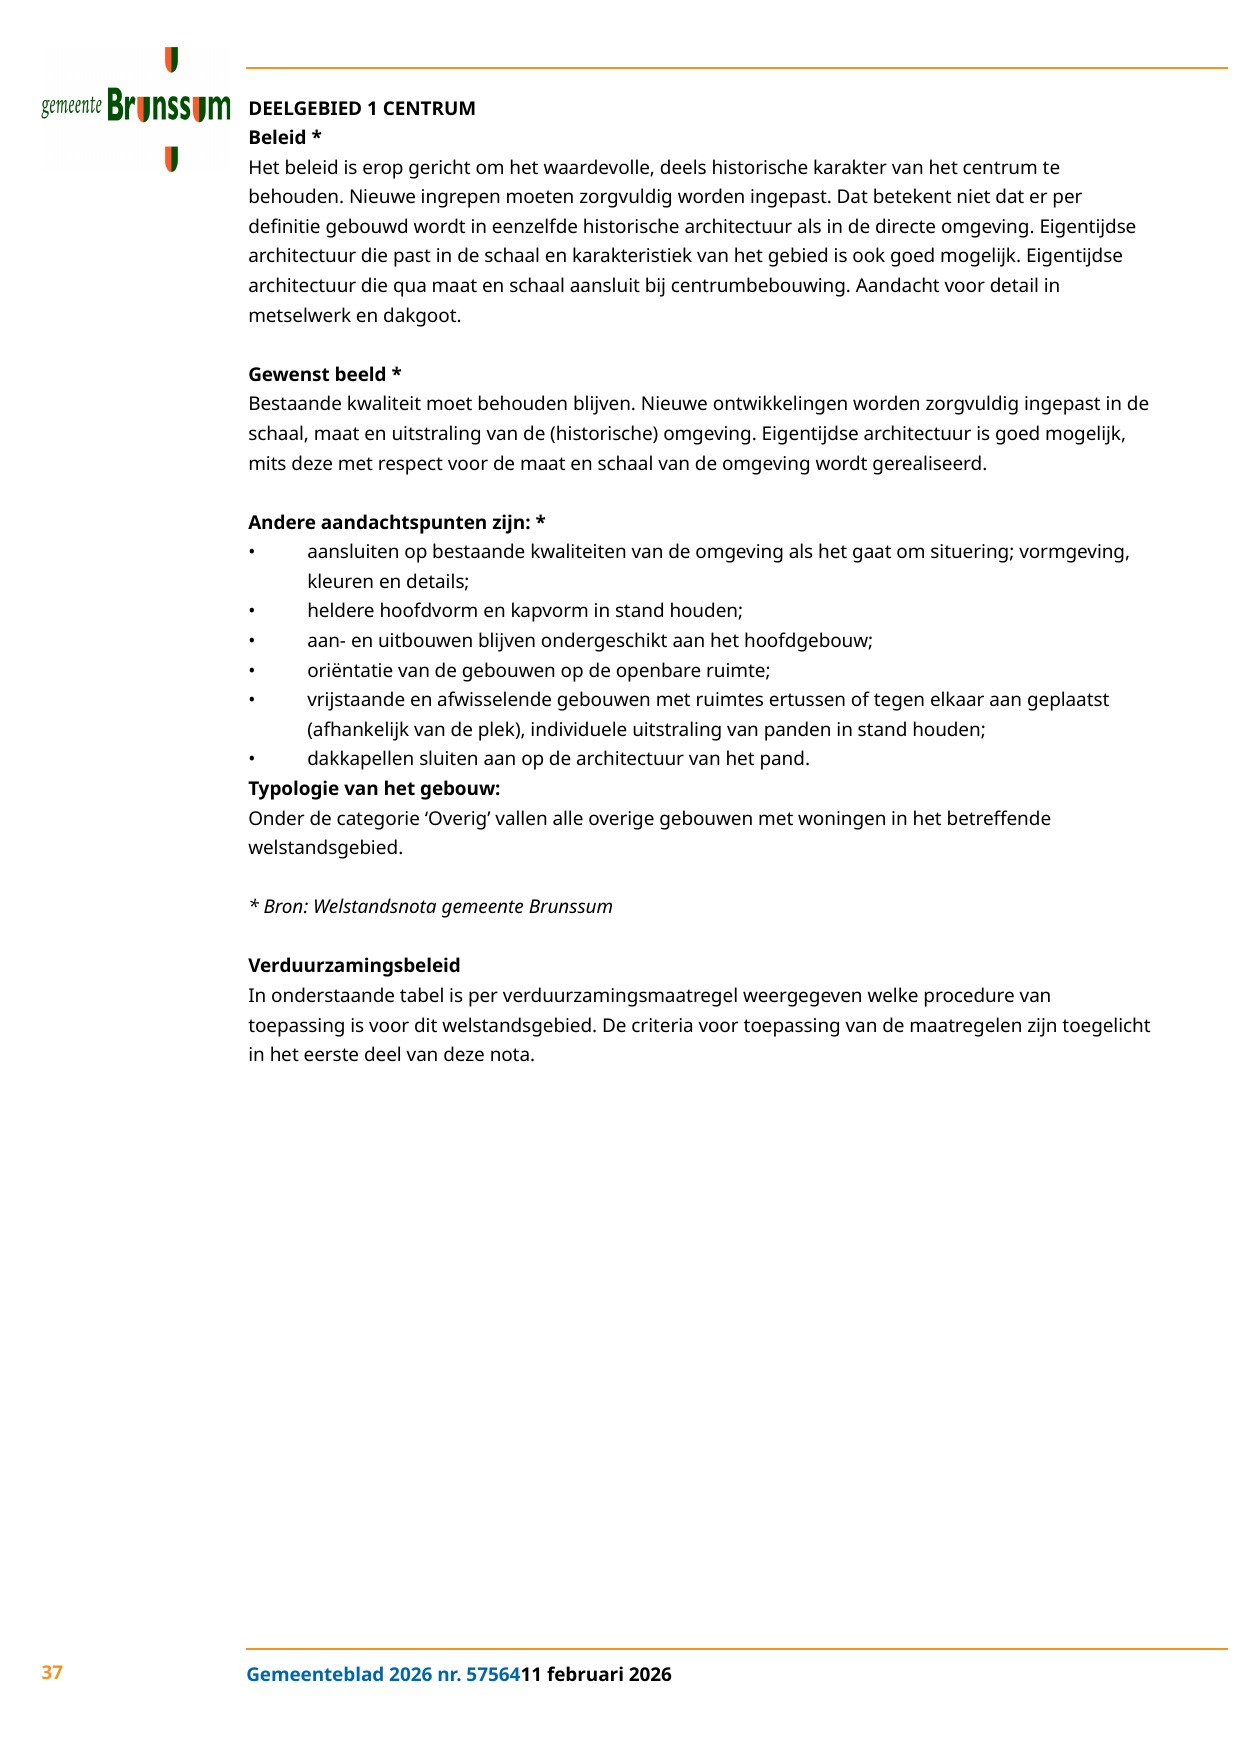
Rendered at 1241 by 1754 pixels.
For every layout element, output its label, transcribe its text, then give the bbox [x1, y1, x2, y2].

text Andere aandachtspunten zijn: * [248, 509, 1152, 535]
list vrijstaande en afwisselende gebouwen met ruimtes ertussen of tegen elkaar aan geplaatst (afhankelijk van de plek), individuele uitstraling van panden in stand houden; [248, 686, 1152, 742]
list heldere hoofdvorm en kapvorm in stand houden; [248, 598, 1152, 623]
text DEELGEBIED 1 CENTRUM [248, 95, 1152, 121]
text Typologie van het gebouw: [248, 775, 1152, 801]
text * Bron: Welstandsnota gemeente Brunssum [248, 893, 1152, 919]
text Het beleid is erop gericht om het waardevolle, deels historische karakter van het centrum te behouden. Nieuwe ingrepen moeten zorgvuldig worden ingepast. Dat betekent niet dat er per definitie gebouwd wordt in eenzelfde historische architectuur als in de directe omgeving. Eigentijdse architectuur die past in de schaal en karakteristiek van het gebied is ook goed mogelijk. Eigentijdse architectuur die qua maat en schaal aansluit bij centrumbebouwing. Aandacht voor detail in metselwerk en dakgoot. [248, 154, 1152, 328]
picture [41, 47, 231, 172]
text Onder de categorie ‘Overig’ vallen alle overige gebouwen met woningen in het betreffende welstandsgebied. [248, 805, 1152, 860]
list oriëntatie van de gebouwen op de openbare ruimte; [248, 657, 1152, 683]
text Gewenst beeld * [248, 361, 1152, 387]
list dakkapellen sluiten aan op de architectuur van het pand. [248, 746, 1152, 771]
text Bestaande kwaliteit moet behouden blijven. Nieuwe ontwikkelingen worden zorgvuldig ingepast in de schaal, maat en uitstraling van de (historische) omgeving. Eigentijdse architectuur is goed mogelijk, mits deze met respect voor de maat en schaal van de omgeving wordt gerealiseerd. [248, 391, 1152, 476]
text Verduurzamingsbeleid [248, 953, 1152, 978]
list aansluiten op bestaande kwaliteiten van de omgeving als het gaat om situering; vormgeving, kleuren en details; [248, 538, 1152, 594]
list aan- en uitbouwen blijven ondergeschikt aan het hoofdgebouw; [248, 627, 1152, 653]
text In onderstaande tabel is per verduurzamingsmaatregel weergegeven welke procedure van toepassing is voor dit welstandsgebied. De criteria voor toepassing van de maatregelen zijn toegelicht in het eerste deel van deze nota. [248, 982, 1152, 1067]
text Beleid * [248, 124, 1152, 150]
